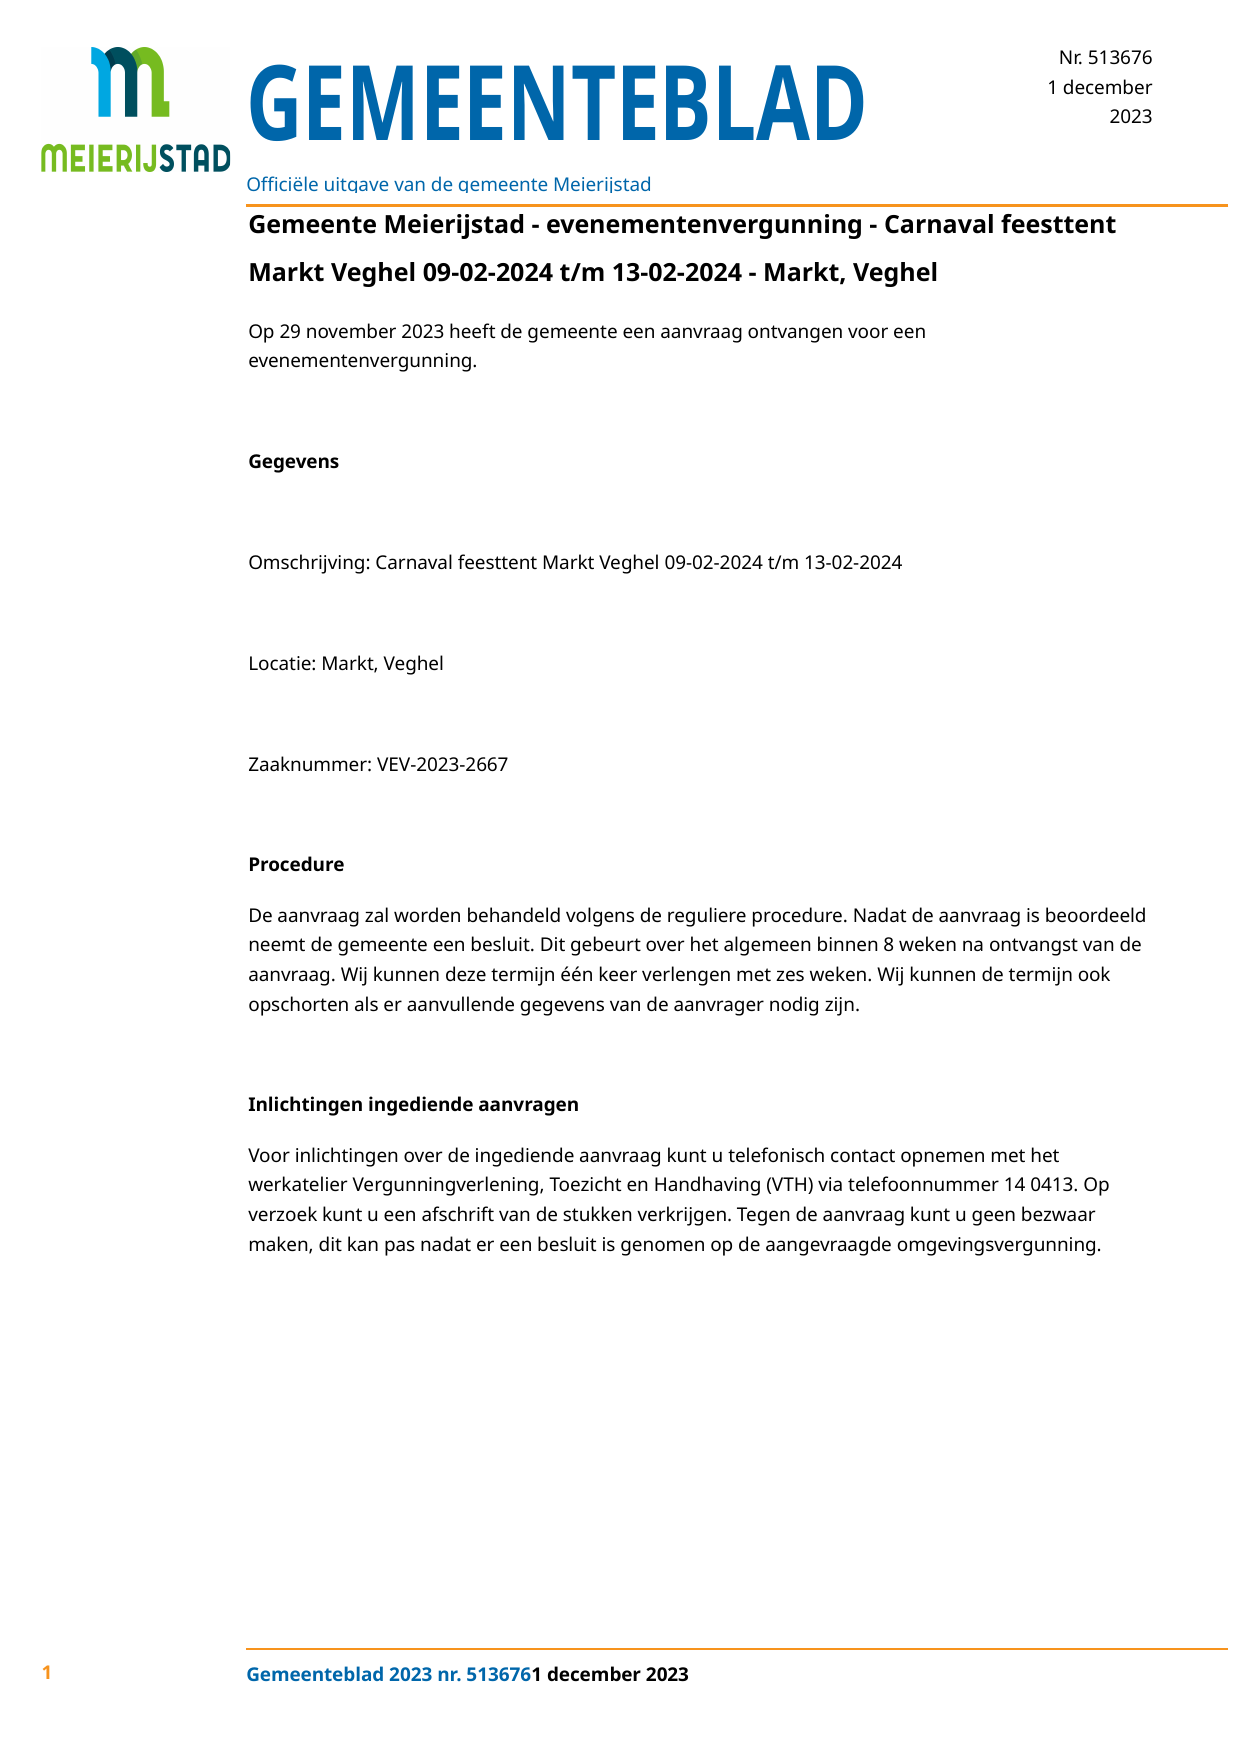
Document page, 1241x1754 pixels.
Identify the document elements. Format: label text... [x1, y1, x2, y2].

text De aanvraag zal worden behandeld volgens de reguliere procedure. Nadat de aanvraag is beoordeeld neemt de gemeente een besluit. Dit gebeurt over het algemeen binnen 8 weken na ontvangst van de aanvraag. Wij kunnen deze termijn één keer verlengen met zes weken. Wij kunnen de termijn ook opschorten als er aanvullende gegevens van de aanvrager nodig zijn. [248, 902, 1152, 1017]
text Gemeente Meierijstad - evenementenvergunning - Carnaval feesttent Markt Veghel 09-02-2024 t/m 13-02-2024 - Markt, Veghel [248, 207, 1152, 288]
picture [41, 47, 231, 172]
text Voor inlichtingen over de ingediende aanvraag kunt u telefonisch contact opnemen met het werkatelier Vergunningverlening, Toezicht en Handhaving (VTH) via telefoonnummer 14 0413. Op verzoek kunt u een afschrift van de stukken verkrijgen. Tegen de aanvraag kunt u geen bezwaar maken, dit kan pas nadat er een besluit is genomen op de aangevraagde omgevingsvergunning. [248, 1142, 1152, 1257]
text Inlichtingen ingediende aanvragen [248, 1092, 1152, 1117]
text Omschrijving: Carnaval feesttent Markt Veghel 09-02-2024 t/m 13-02-2024 [248, 549, 1152, 575]
text Op 29 november 2023 heeft de gemeente een aanvraag ontvangen voor een evenementenvergunning. [248, 318, 1152, 373]
text Zaaknummer: VEV-2023-2667 [248, 751, 1152, 777]
text Gegevens [248, 448, 1152, 474]
text Locatie: Markt, Veghel [248, 650, 1152, 676]
text Procedure [248, 852, 1152, 877]
